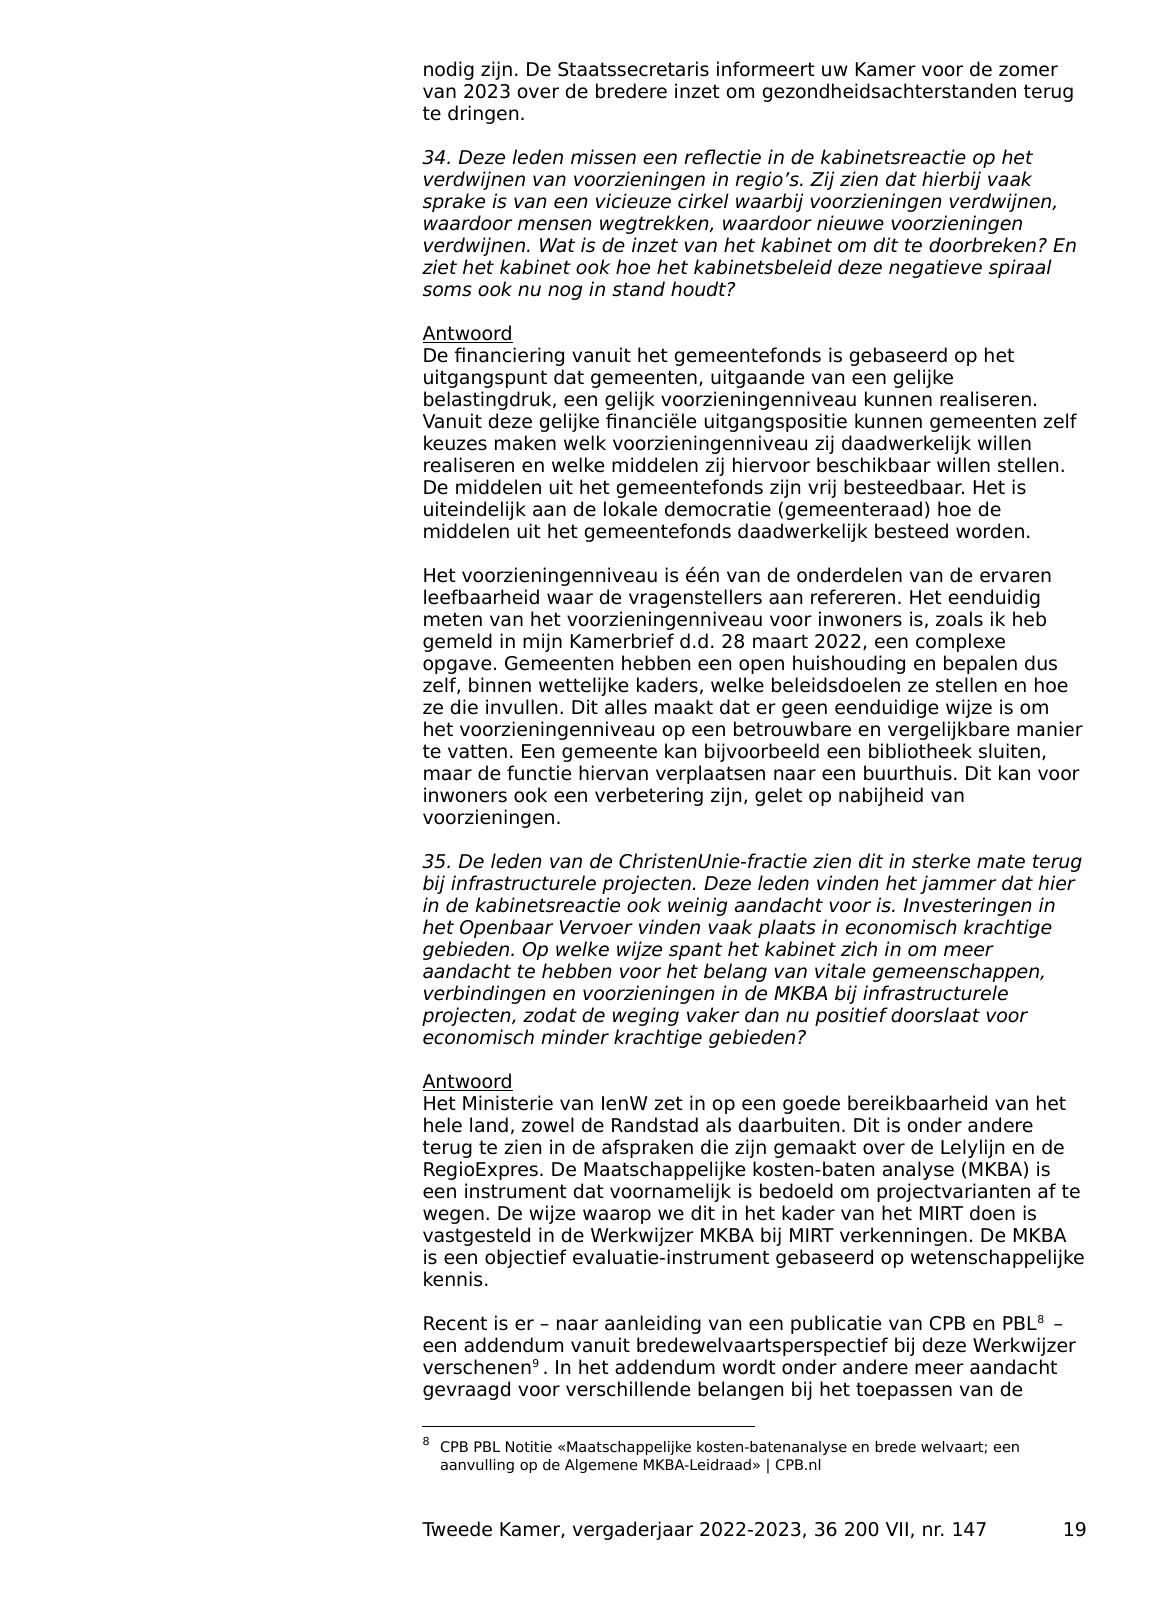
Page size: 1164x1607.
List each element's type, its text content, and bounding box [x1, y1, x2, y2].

text Antwoord [422, 323, 1087, 345]
text 35. De leden van de ChristenUnie-fractie zien dit in sterke mate terug bij infrastructurele projecten. Deze leden vinden het jammer dat hier in de kabinetsreactie ook weinig aandacht voor is. Investeringen in het Openbaar Vervoer vinden vaak plaats in economisch krachtige gebieden. Op welke wijze spant het kabinet zich in om meer aandacht te hebben voor het belang van vitale gemeenschappen, verbindingen en voorzieningen in de MKBA bij infrastructurele projecten, zodat de weging vaker dan nu positief doorslaat voor economisch minder krachtige gebieden? [422, 851, 1087, 1049]
text Het voorzieningenniveau is één van de onderdelen van de ervaren leefbaarheid waar de vragenstellers aan refereren. Het eenduidig meten van het voorzieningenniveau voor inwoners is, zoals ik heb gemeld in mijn Kamerbrief d.d. 28 maart 2022, een complexe opgave. Gemeenten hebben een open huishouding en bepalen dus zelf, binnen wettelijke kaders, welke beleidsdoelen ze stellen en hoe ze die invullen. Dit alles maakt dat er geen eenduidige wijze is om het voorzieningenniveau op een betrouwbare en vergelijkbare manier te vatten. Een gemeente kan bijvoorbeeld een bibliotheek sluiten, maar de functie hiervan verplaatsen naar een buurthuis. Dit kan voor inwoners ook een verbetering zijn, gelet op nabijheid van voorzieningen. [422, 565, 1087, 829]
text Recent is er – naar aanleiding van een publicatie van CPB en PBL – een addendum vanuit bredewelvaartsperspectief bij deze Werkwijzer verschenen. In het addendum wordt onder andere meer aandacht gevraagd voor verschillende belangen bij het toepassen van de [422, 1313, 1087, 1401]
text nodig zijn. De Staatssecretaris informeert uw Kamer voor de zomer van 2023 over de bredere inzet om gezondheidsachterstanden terug te dringen. [422, 59, 1087, 125]
text Het Ministerie van IenW zet in op een goede bereikbaarheid van het hele land, zowel de Randstad als daarbuiten. Dit is onder andere terug te zien in de afspraken die zijn gemaakt over de Lelylijn en de RegioExpres. De Maatschappelijke kosten-baten analyse (MKBA) is een instrument dat voornamelijk is bedoeld om projectvarianten af te wegen. De wijze waarop we dit in het kader van het MIRT doen is vastgesteld in de Werkwijzer MKBA bij MIRT verkenningen. De MKBA is een objectief evaluatie-instrument gebaseerd op wetenschappelijke kennis. [422, 1093, 1087, 1291]
text 34. Deze leden missen een reflectie in de kabinetsreactie op het verdwijnen van voorzieningen in regio’s. Zij zien dat hierbij vaak sprake is van een vicieuze cirkel waarbij voorzieningen verdwijnen, waardoor mensen wegtrekken, waardoor nieuwe voorzieningen verdwijnen. Wat is de inzet van het kabinet om dit te doorbreken? En ziet het kabinet ook hoe het kabinetsbeleid deze negatieve spiraal soms ook nu nog in stand houdt? [422, 147, 1087, 301]
text CPB PBL Notitie «Maatschappelijke kosten-batenanalyse en brede welvaart; een aanvulling op de Algemene MKBA-Leidraad» | CPB.nl [422, 1435, 1087, 1474]
text Antwoord [422, 1071, 1087, 1093]
text De financiering vanuit het gemeentefonds is gebaseerd op het uitgangspunt dat gemeenten, uitgaande van een gelijke belastingdruk, een gelijk voorzieningenniveau kunnen realiseren. Vanuit deze gelijke financiële uitgangspositie kunnen gemeenten zelf keuzes maken welk voorzieningenniveau zij daadwerkelijk willen realiseren en welke middelen zij hiervoor beschikbaar willen stellen. De middelen uit het gemeentefonds zijn vrij besteedbaar. Het is uiteindelijk aan de lokale democratie (gemeenteraad) hoe de middelen uit het gemeentefonds daadwerkelijk besteed worden. [422, 345, 1087, 543]
